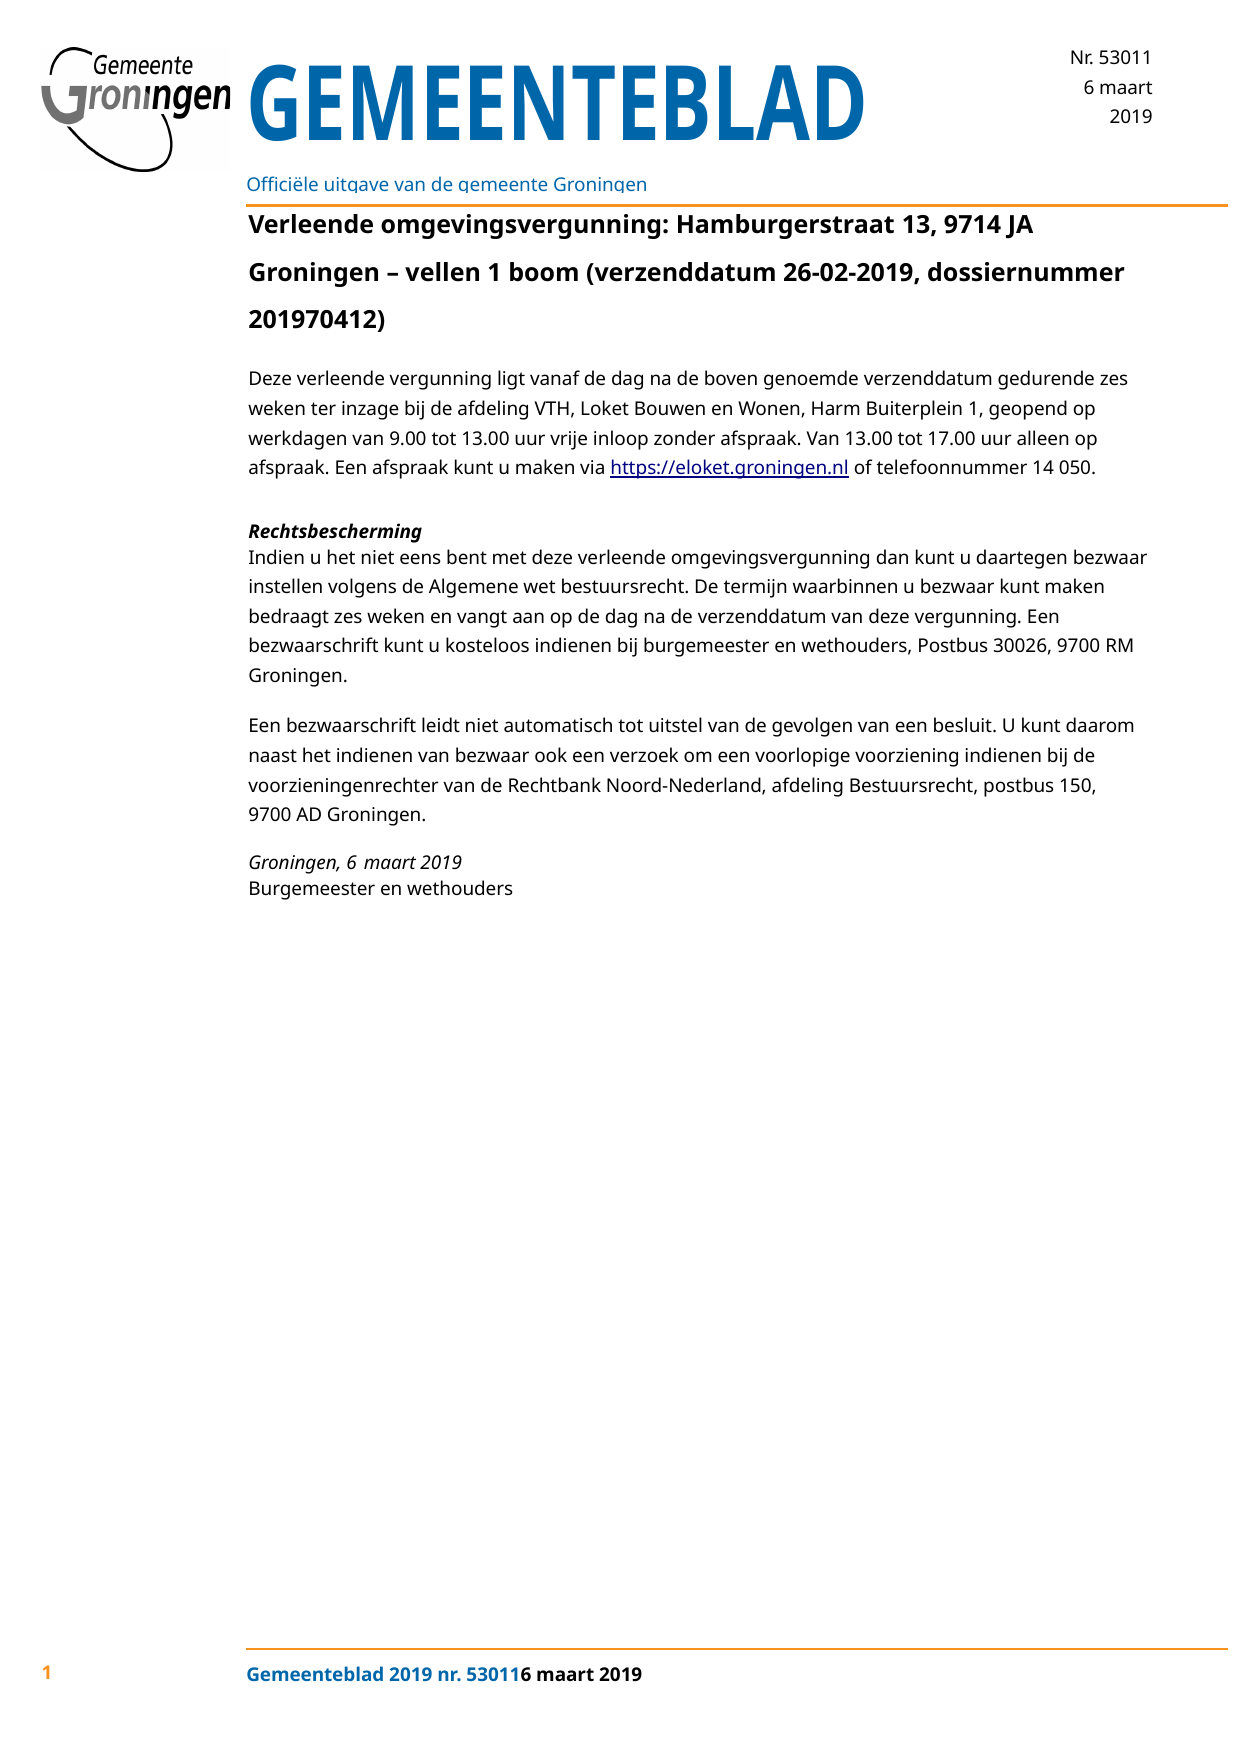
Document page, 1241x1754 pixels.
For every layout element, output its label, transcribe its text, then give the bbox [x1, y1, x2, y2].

text Verleende omgevingsvergunning: Hamburgerstraat 13, 9714 JA Groningen – vellen 1 boom (verzenddatum 26-02-2019, dossiernummer 201970412) [248, 207, 1152, 336]
text Een bezwaarschrift leidt niet automatisch tot uitstel van de gevolgen van een besluit. U kunt daarom naast het indienen van bezwaar ook een verzoek om een voorlopige voorziening indienen bij de voorzieningenrechter van de Rechtbank Noord-Nederland, afdeling Bestuursrecht, postbus 150, 9700 AD Groningen. [248, 713, 1152, 827]
text Burgemeester en wethouders [248, 875, 1152, 901]
text Indien u het niet eens bent met deze verleende omgevingsvergunning dan kunt u daartegen bezwaar instellen volgens de Algemene wet bestuursrecht. De termijn waarbinnen u bezwaar kunt maken bedraagt zes weken en vangt aan op de dag na de verzenddatum van deze vergunning. Een bezwaarschrift kunt u kosteloos indienen bij burgemeester en wethouders, Postbus 30026, 9700 RM Groningen. [248, 544, 1152, 688]
text Groningen, 6 maart 2019 [248, 849, 1152, 875]
text Deze verleende vergunning ligt vanaf de dag na de boven genoemde verzenddatum gedurende zes weken ter inzage bij de afdeling VTH, Loket Bouwen en Wonen, Harm Buiterplein 1, geopend op werkdagen van 9.00 tot 13.00 uur vrije inloop zonder afspraak. Van 13.00 tot 17.00 uur alleen op afspraak. Een afspraak kunt u maken via https://eloket.groningen.nl of telefoonnummer 14 050. [248, 366, 1152, 480]
picture [41, 47, 231, 172]
text Rechtsbescherming [248, 518, 1152, 544]
